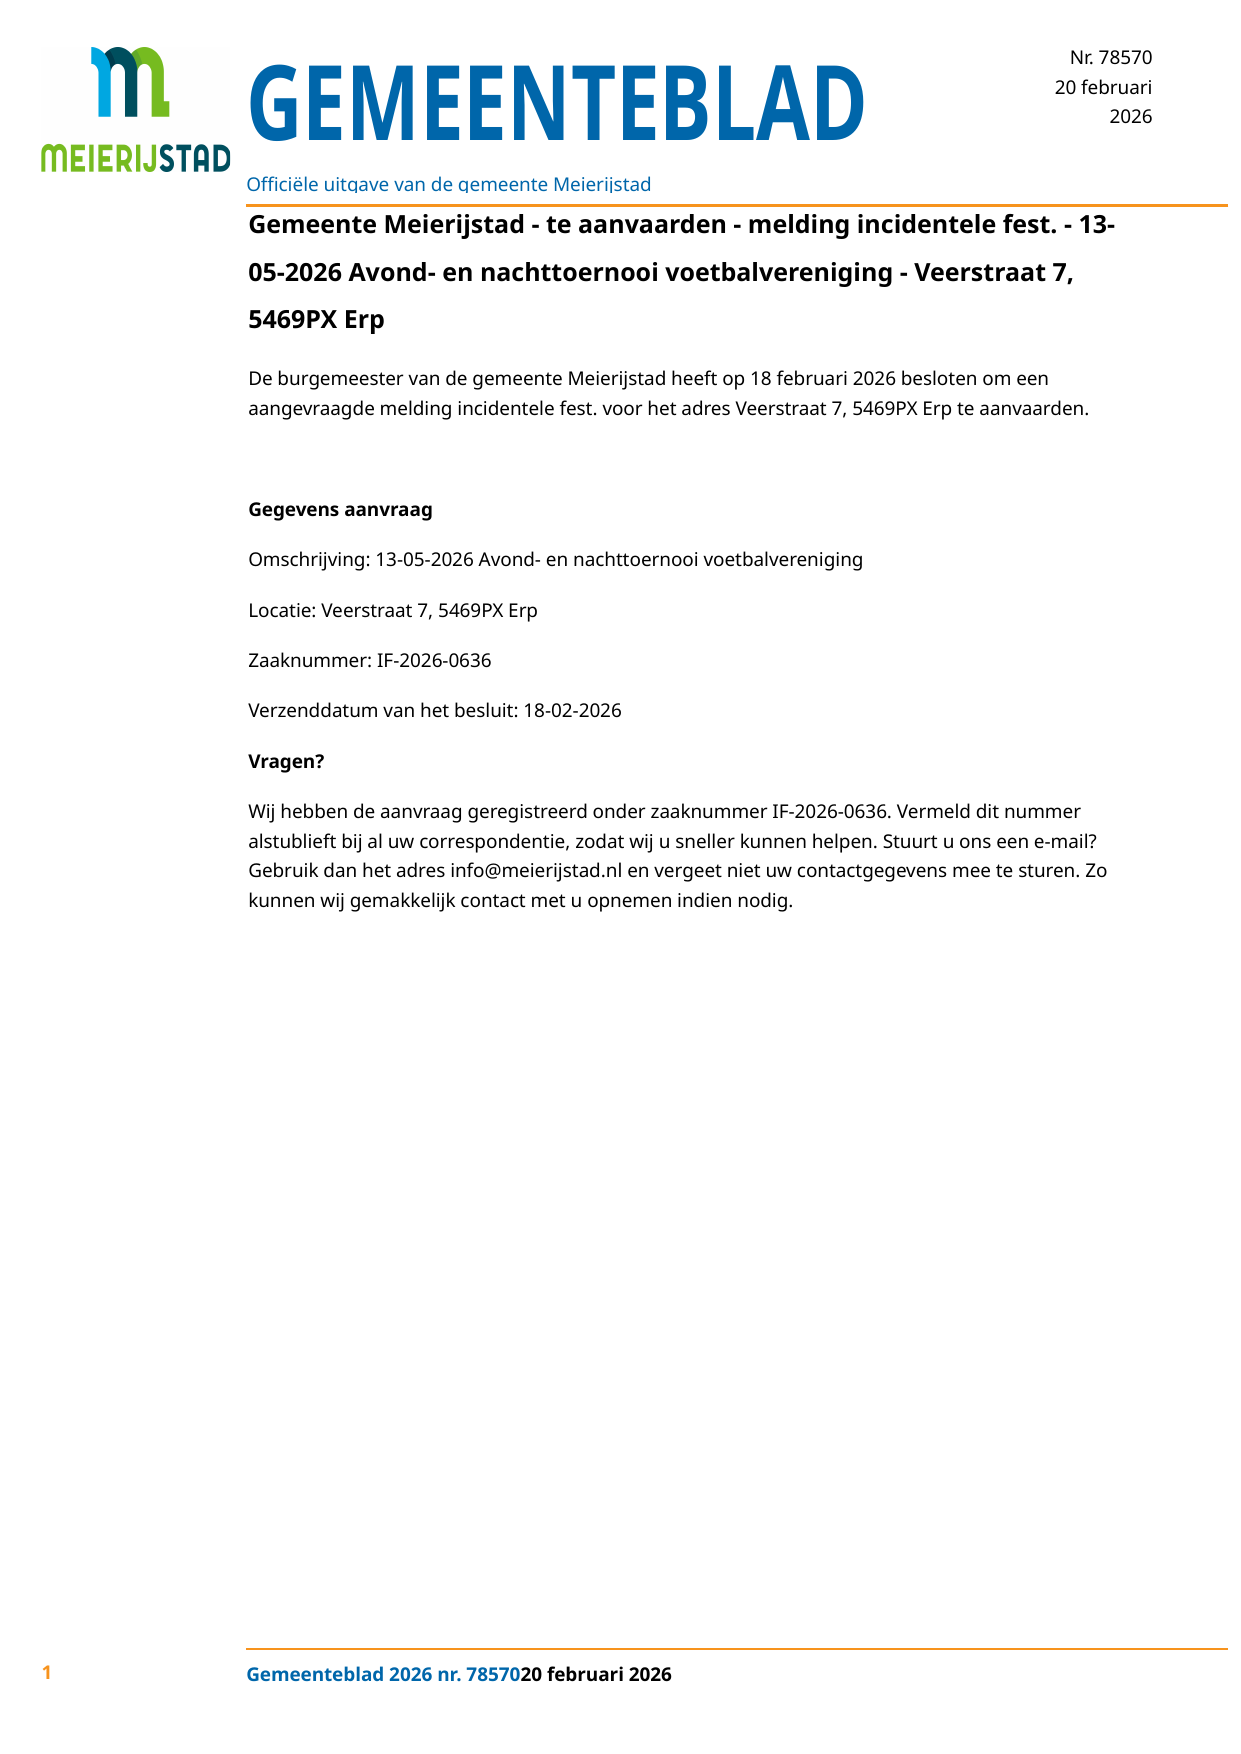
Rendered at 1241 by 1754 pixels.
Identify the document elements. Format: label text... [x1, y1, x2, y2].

text Gemeente Meierijstad - te aanvaarden - melding incidentele fest. - 13-05-2026 Avond- en nachttoernooi voetbalvereniging - Veerstraat 7, 5469PX Erp [248, 207, 1152, 336]
text Verzenddatum van het besluit: 18-02-2026 [248, 698, 1152, 723]
text De burgemeester van de gemeente Meierijstad heeft op 18 februari 2026 besloten om een aangevraagde melding incidentele fest. voor het adres Veerstraat 7, 5469PX Erp te aanvaarden. [248, 366, 1152, 421]
picture [41, 47, 231, 172]
text Vragen? [248, 748, 1152, 774]
text Zaaknummer: IF-2026-0636 [248, 647, 1152, 673]
text Locatie: Veerstraat 7, 5469PX Erp [248, 597, 1152, 622]
text Omschrijving: 13-05-2026 Avond- en nachttoernooi voetbalvereniging [248, 546, 1152, 572]
text Wij hebben de aanvraag geregistreerd onder zaaknummer IF-2026-0636. Vermeld dit nummer alstublieft bij al uw correspondentie, zodat wij u sneller kunnen helpen. Stuurt u ons een e-mail? Gebruik dan het adres info@meierijstad.nl en vergeet niet uw contactgegevens mee te sturen. Zo kunnen wij gemakkelijk contact met u opnemen indien nodig. [248, 798, 1152, 913]
text Gegevens aanvraag [248, 496, 1152, 522]
